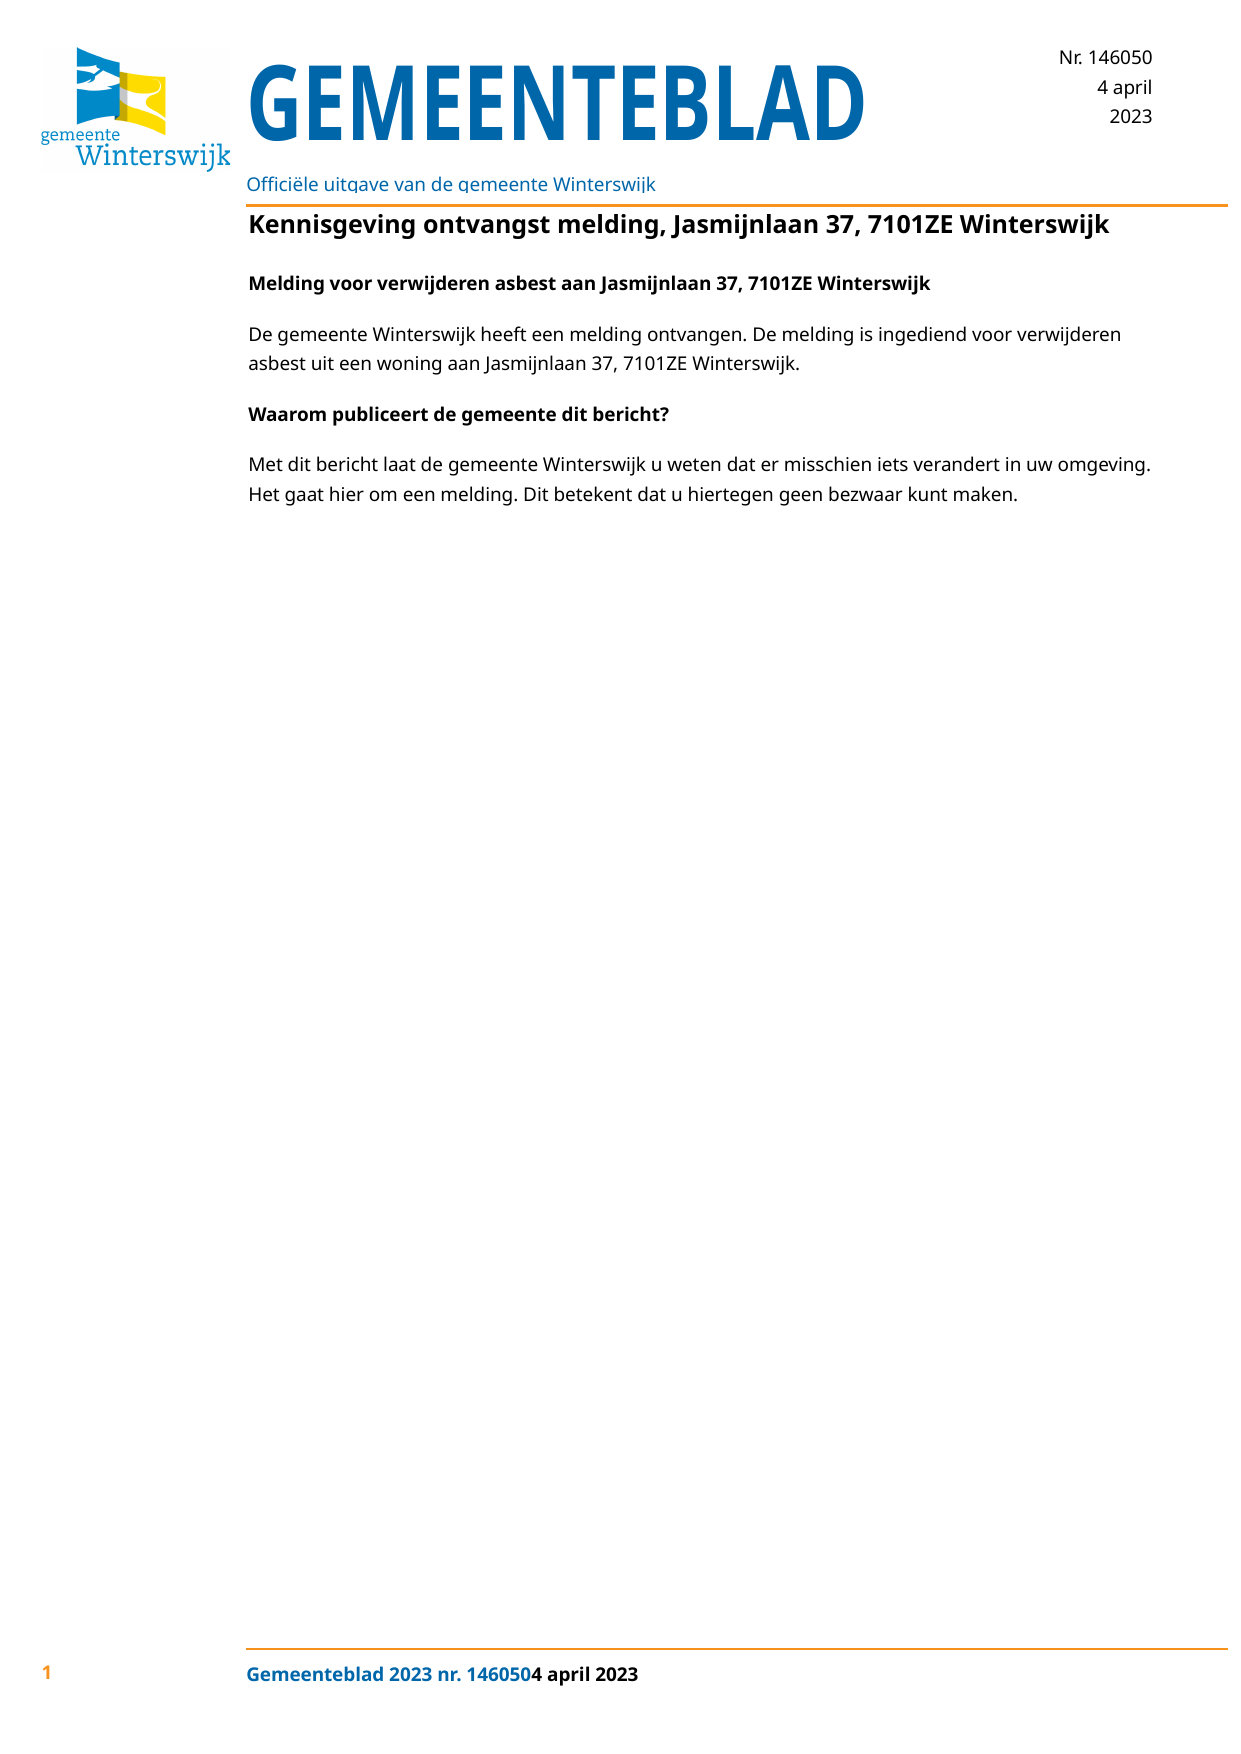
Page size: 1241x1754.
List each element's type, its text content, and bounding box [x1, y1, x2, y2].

text Waarom publiceert de gemeente dit bericht? [248, 401, 1152, 426]
text De gemeente Winterswijk heeft een melding ontvangen. De melding is ingediend voor verwijderen asbest uit een woning aan Jasmijnlaan 37, 7101ZE Winterswijk. [248, 321, 1152, 376]
picture [41, 47, 231, 172]
text Melding voor verwijderen asbest aan Jasmijnlaan 37, 7101ZE Winterswijk [248, 270, 1152, 296]
picture [225, 153, 231, 162]
text Kennisgeving ontvangst melding, Jasmijnlaan 37, 7101ZE Winterswijk [248, 207, 1152, 241]
text Met dit bericht laat de gemeente Winterswijk u weten dat er misschien iets verandert in uw omgeving. Het gaat hier om een melding. Dit betekent dat u hiertegen geen bezwaar kunt maken. [248, 451, 1152, 506]
